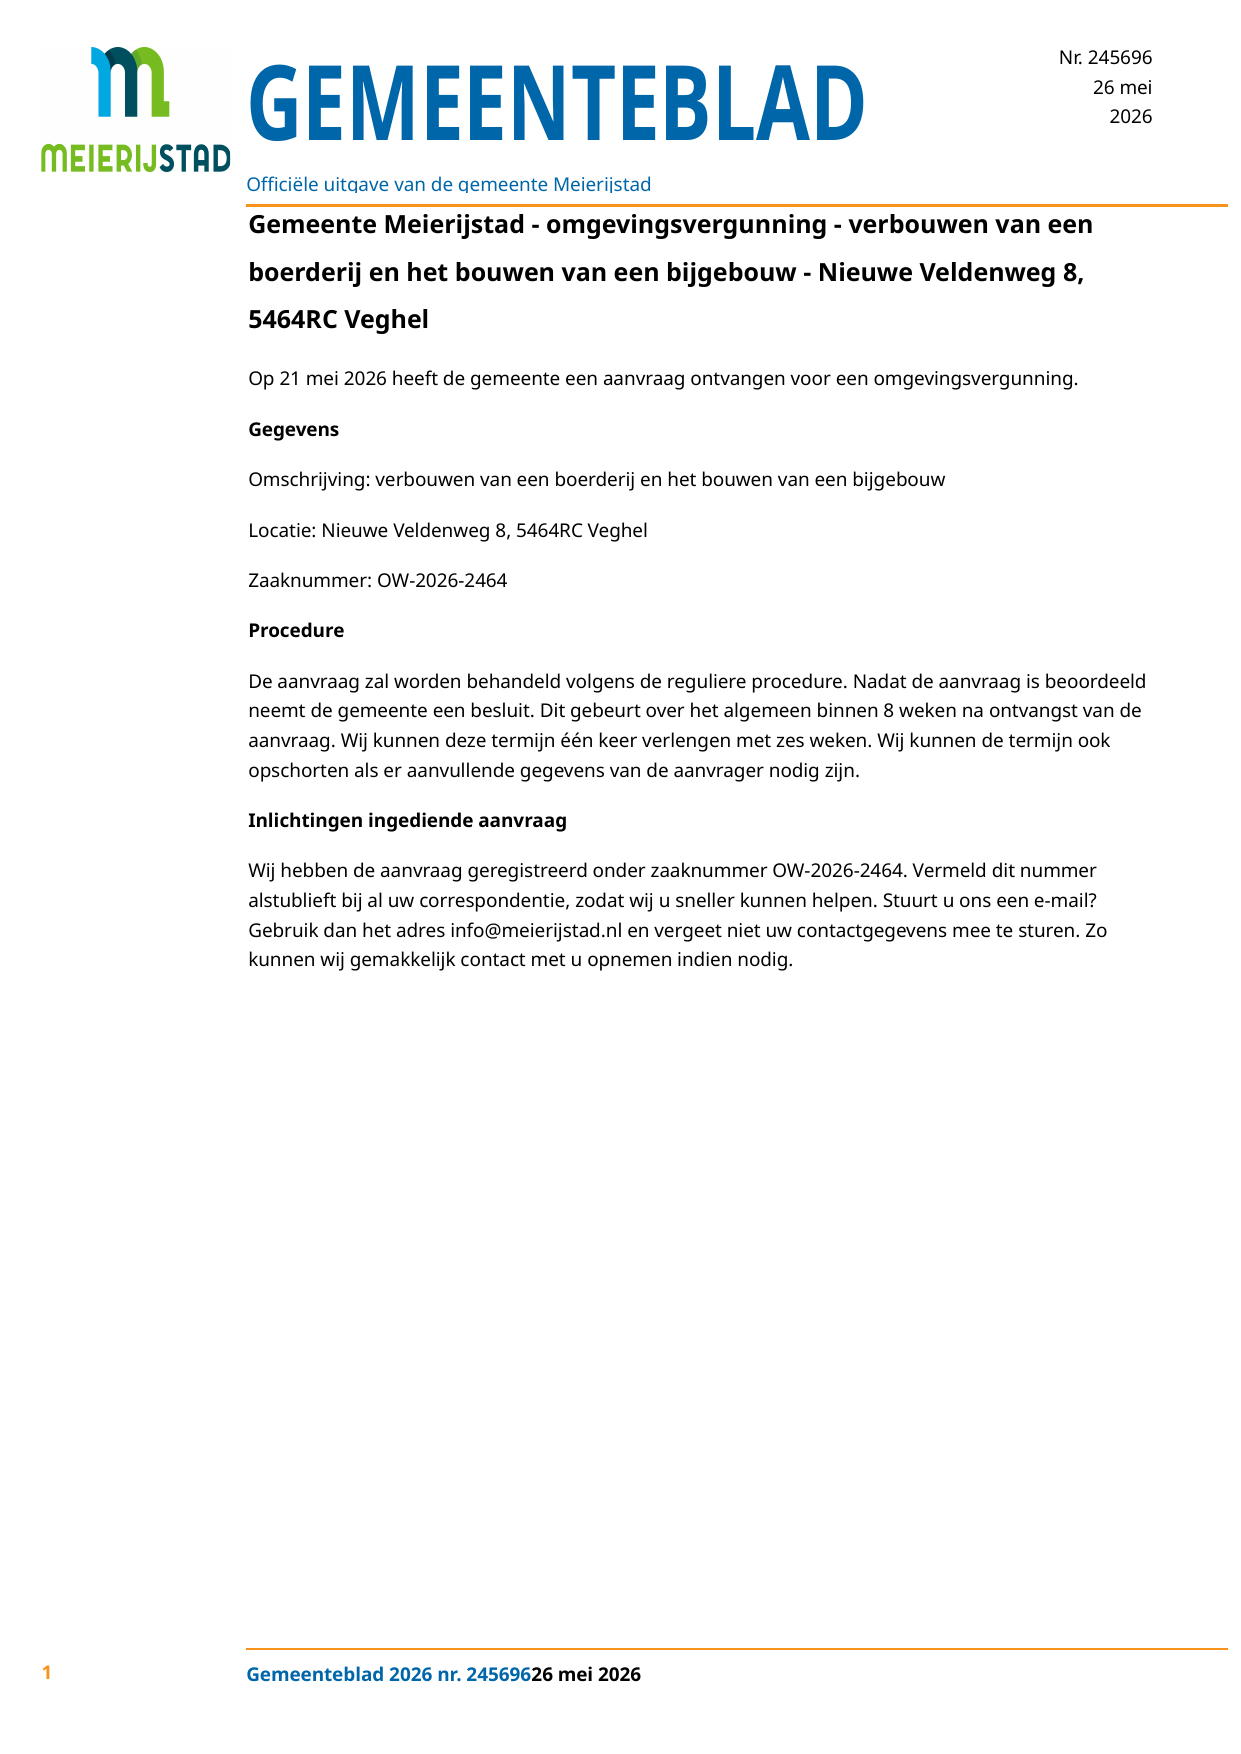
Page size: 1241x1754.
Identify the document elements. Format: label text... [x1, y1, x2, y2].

picture [41, 47, 231, 172]
text Procedure [248, 618, 1152, 643]
text Locatie: Nieuwe Veldenweg 8, 5464RC Veghel [248, 517, 1152, 542]
text Gemeente Meierijstad - omgevingsvergunning - verbouwen van een boerderij en het bouwen van een bijgebouw - Nieuwe Veldenweg 8, 5464RC Veghel [248, 207, 1152, 336]
text Zaaknummer: OW-2026-2464 [248, 567, 1152, 593]
text Op 21 mei 2026 heeft de gemeente een aanvraag ontvangen voor een omgevingsvergunning. [248, 366, 1152, 391]
text Inlichtingen ingediende aanvraag [248, 807, 1152, 833]
text Wij hebben de aanvraag geregistreerd onder zaaknummer OW-2026-2464. Vermeld dit nummer alstublieft bij al uw correspondentie, zodat wij u sneller kunnen helpen. Stuurt u ons een e-mail? Gebruik dan het adres info@meierijstad.nl en vergeet niet uw contactgegevens mee te sturen. Zo kunnen wij gemakkelijk contact met u opnemen indien nodig. [248, 858, 1152, 972]
text Gegevens [248, 416, 1152, 442]
text Omschrijving: verbouwen van een boerderij en het bouwen van een bijgebouw [248, 466, 1152, 492]
text De aanvraag zal worden behandeld volgens de reguliere procedure. Nadat de aanvraag is beoordeeld neemt de gemeente een besluit. Dit gebeurt over het algemeen binnen 8 weken na ontvangst van de aanvraag. Wij kunnen deze termijn één keer verlengen met zes weken. Wij kunnen de termijn ook opschorten als er aanvullende gegevens van de aanvrager nodig zijn. [248, 668, 1152, 782]
